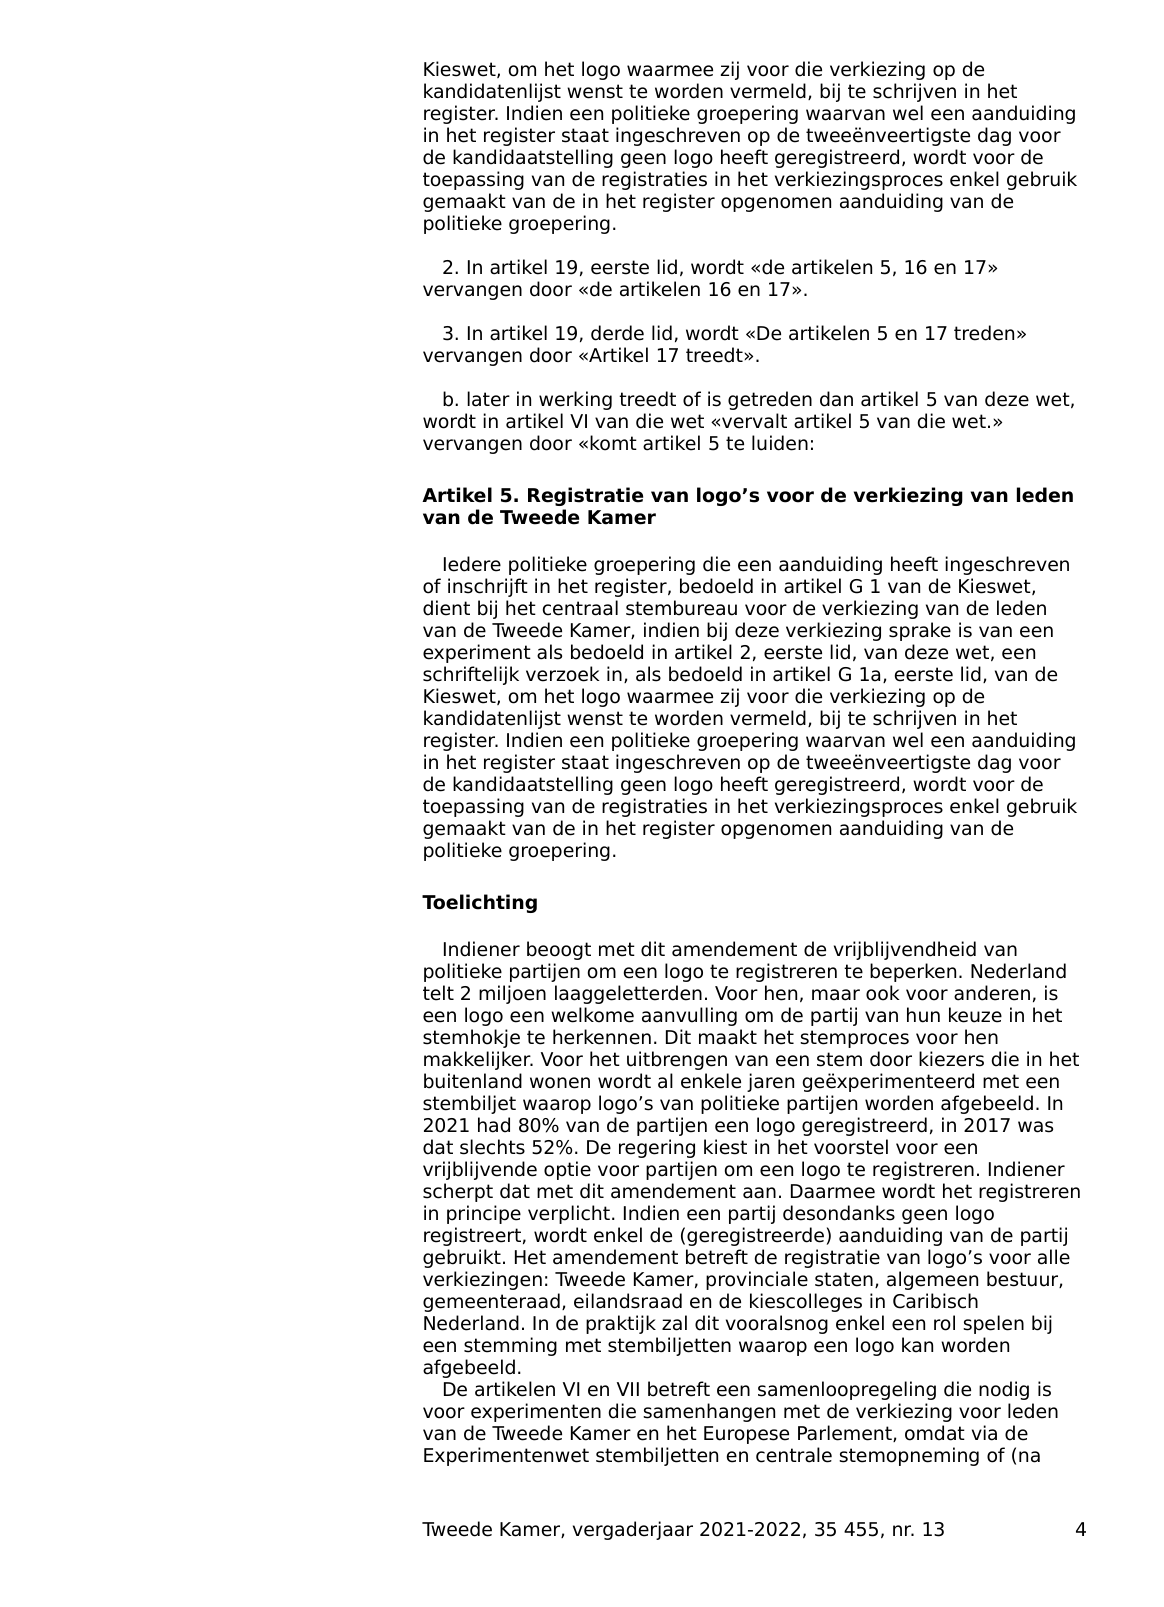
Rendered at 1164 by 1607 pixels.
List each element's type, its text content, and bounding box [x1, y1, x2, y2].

subtitle Toelichting [422, 892, 1087, 914]
text 3. In artikel 19, derde lid, wordt «De artikelen 5 en 17 treden» vervangen door «Artikel 17 treedt». [422, 323, 1087, 367]
subtitle Artikel 5. Registratie van logo’s voor de verkiezing van leden van de Tweede Kamer [422, 485, 1087, 529]
text Indiener beoogt met dit amendement de vrijblijvendheid van politieke partijen om een logo te registreren te beperken. Nederland telt 2 miljoen laaggeletterden. Voor hen, maar ook voor anderen, is een logo een welkome aanvulling om de partij van hun keuze in het stemhokje te herkennen. Dit maakt het stemproces voor hen makkelijker. Voor het uitbrengen van een stem door kiezers die in het buitenland wonen wordt al enkele jaren geëxperimenteerd met een stembiljet waarop logo’s van politieke partijen worden afgebeeld. In 2021 had 80% van de partijen een logo geregistreerd, in 2017 was dat slechts 52%. De regering kiest in het voorstel voor een vrijblijvende optie voor partijen om een logo te registreren. Indiener scherpt dat met dit amendement aan. Daarmee wordt het registreren in principe verplicht. Indien een partij desondanks geen logo registreert, wordt enkel de (geregistreerde) aanduiding van de partij gebruikt. Het amendement betreft de registratie van logo’s voor alle verkiezingen: Tweede Kamer, provinciale staten, algemeen bestuur, gemeenteraad, eilandsraad en de kiescolleges in Caribisch Nederland. In de praktijk zal dit vooralsnog enkel een rol spelen bij een stemming met stembiljetten waarop een logo kan worden afgebeeld. [422, 939, 1087, 1378]
text De artikelen VI en VII betreft een samenloopregeling die nodig is voor experimenten die samenhangen met de verkiezing voor leden van de Tweede Kamer en het Europese Parlement, omdat via de Experimentenwet stembiljetten en centrale stemopneming of (na [422, 1378, 1087, 1466]
text Iedere politieke groepering die een aanduiding heeft ingeschreven of inschrijft in het register, bedoeld in artikel G 1 van de Kieswet, dient bij het centraal stembureau voor de verkiezing van de leden van de Tweede Kamer, indien bij deze verkiezing sprake is van een experiment als bedoeld in artikel 2, eerste lid, van deze wet, een schriftelijk verzoek in, als bedoeld in artikel G 1a, eerste lid, van de Kieswet, om het logo waarmee zij voor die verkiezing op de kandidatenlijst wenst te worden vermeld, bij te schrijven in het register. Indien een politieke groepering waarvan wel een aanduiding in het register staat ingeschreven op de tweeënveertigste dag voor de kandidaatstelling geen logo heeft geregistreerd, wordt voor de toepassing van de registraties in het verkiezingsproces enkel gebruik gemaakt van de in het register opgenomen aanduiding van de politieke groepering. [422, 554, 1087, 862]
text 2. In artikel 19, eerste lid, wordt «de artikelen 5, 16 en 17» vervangen door «de artikelen 16 en 17». [422, 257, 1087, 301]
text Kieswet, om het logo waarmee zij voor die verkiezing op de kandidatenlijst wenst te worden vermeld, bij te schrijven in het register. Indien een politieke groepering waarvan wel een aanduiding in het register staat ingeschreven op de tweeënveertigste dag voor de kandidaatstelling geen logo heeft geregistreerd, wordt voor de toepassing van de registraties in het verkiezingsproces enkel gebruik gemaakt van de in het register opgenomen aanduiding van de politieke groepering. [422, 59, 1087, 235]
text b. later in werking treedt of is getreden dan artikel 5 van deze wet, wordt in artikel VI van die wet «vervalt artikel 5 van die wet.» vervangen door «komt artikel 5 te luiden: [422, 389, 1087, 455]
